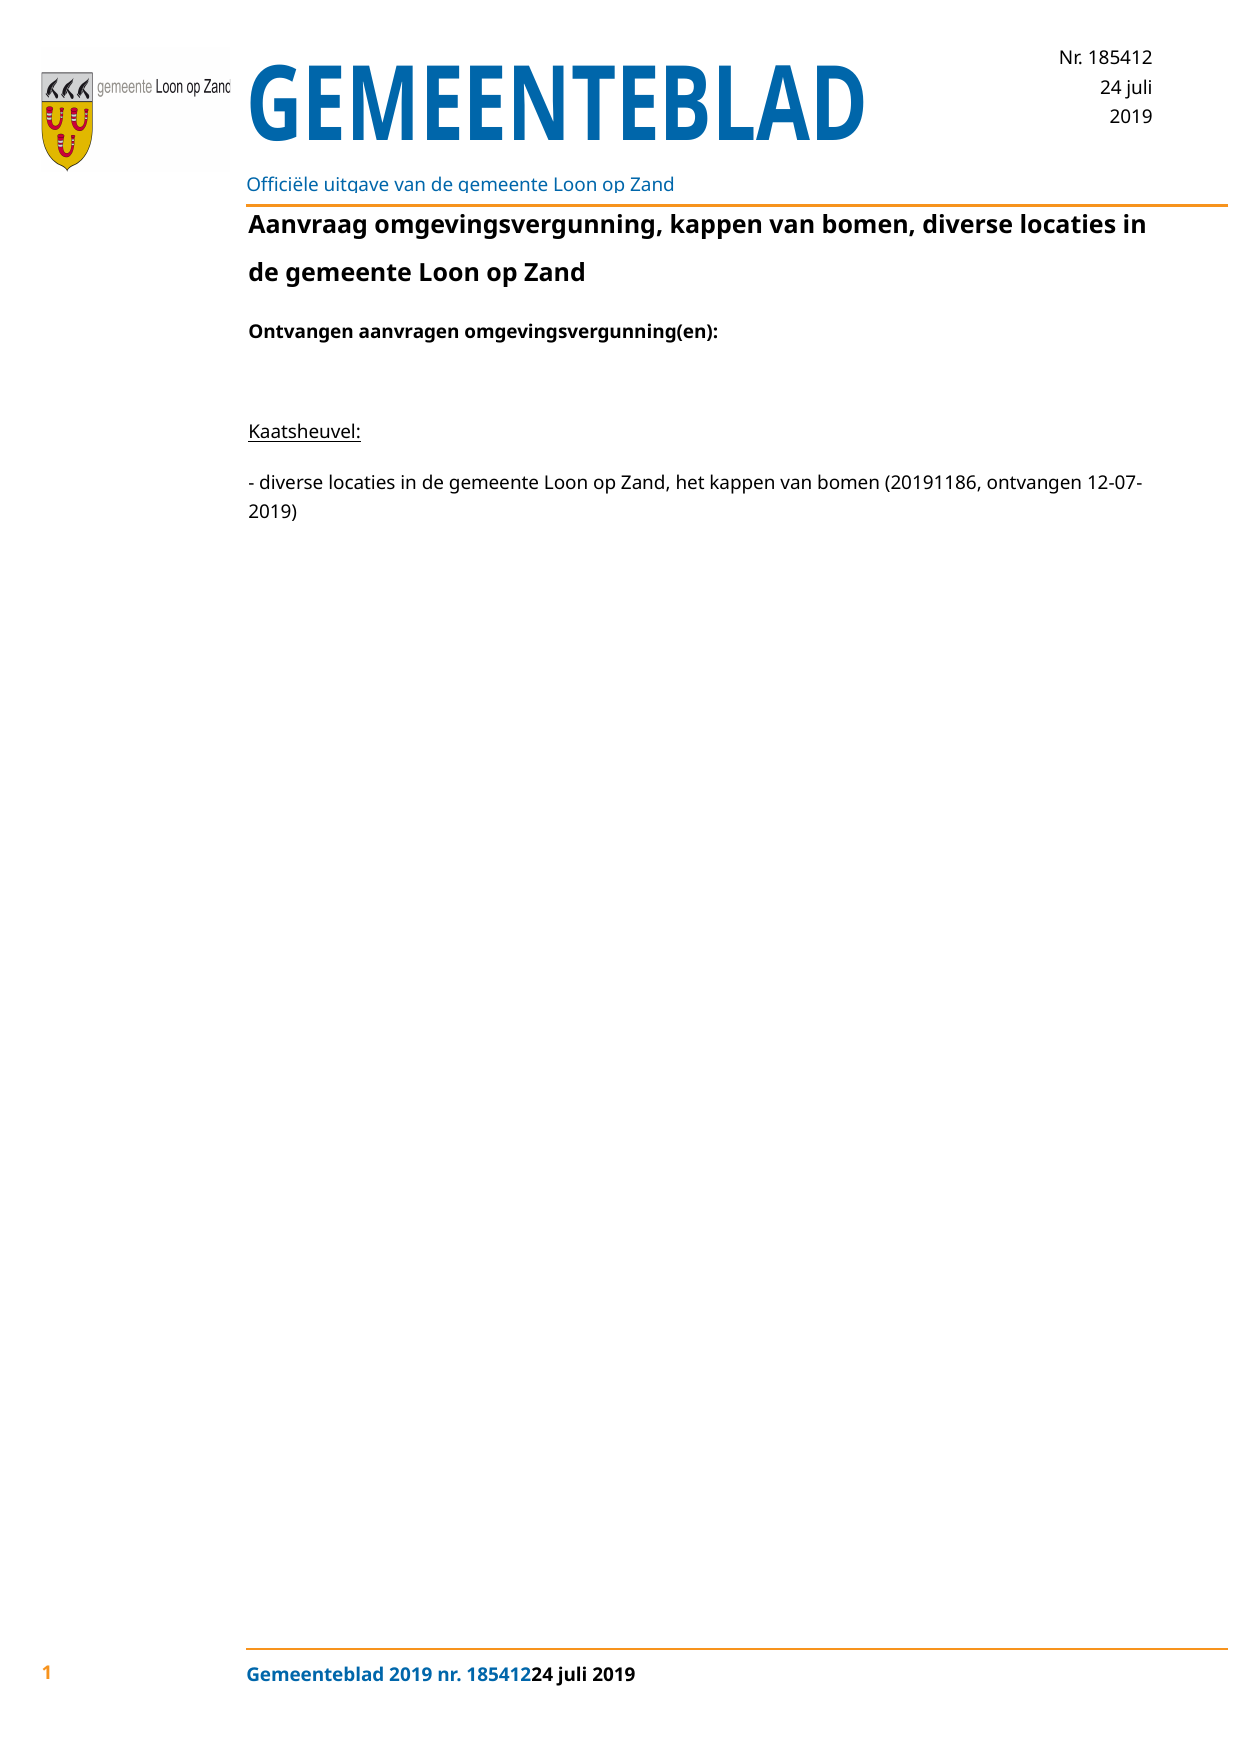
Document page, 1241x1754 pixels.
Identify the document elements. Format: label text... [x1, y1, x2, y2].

text Ontvangen aanvragen omgevingsvergunning(en): [248, 318, 1152, 344]
picture [41, 47, 231, 172]
text Aanvraag omgevingsvergunning, kappen van bomen, diverse locaties in de gemeente Loon op Zand [248, 207, 1152, 288]
text Kaatsheuvel: [248, 419, 1152, 444]
text - diverse locaties in de gemeente Loon op Zand, het kappen van bomen (20191186, ontvangen 12-07-2019) [248, 469, 1152, 524]
